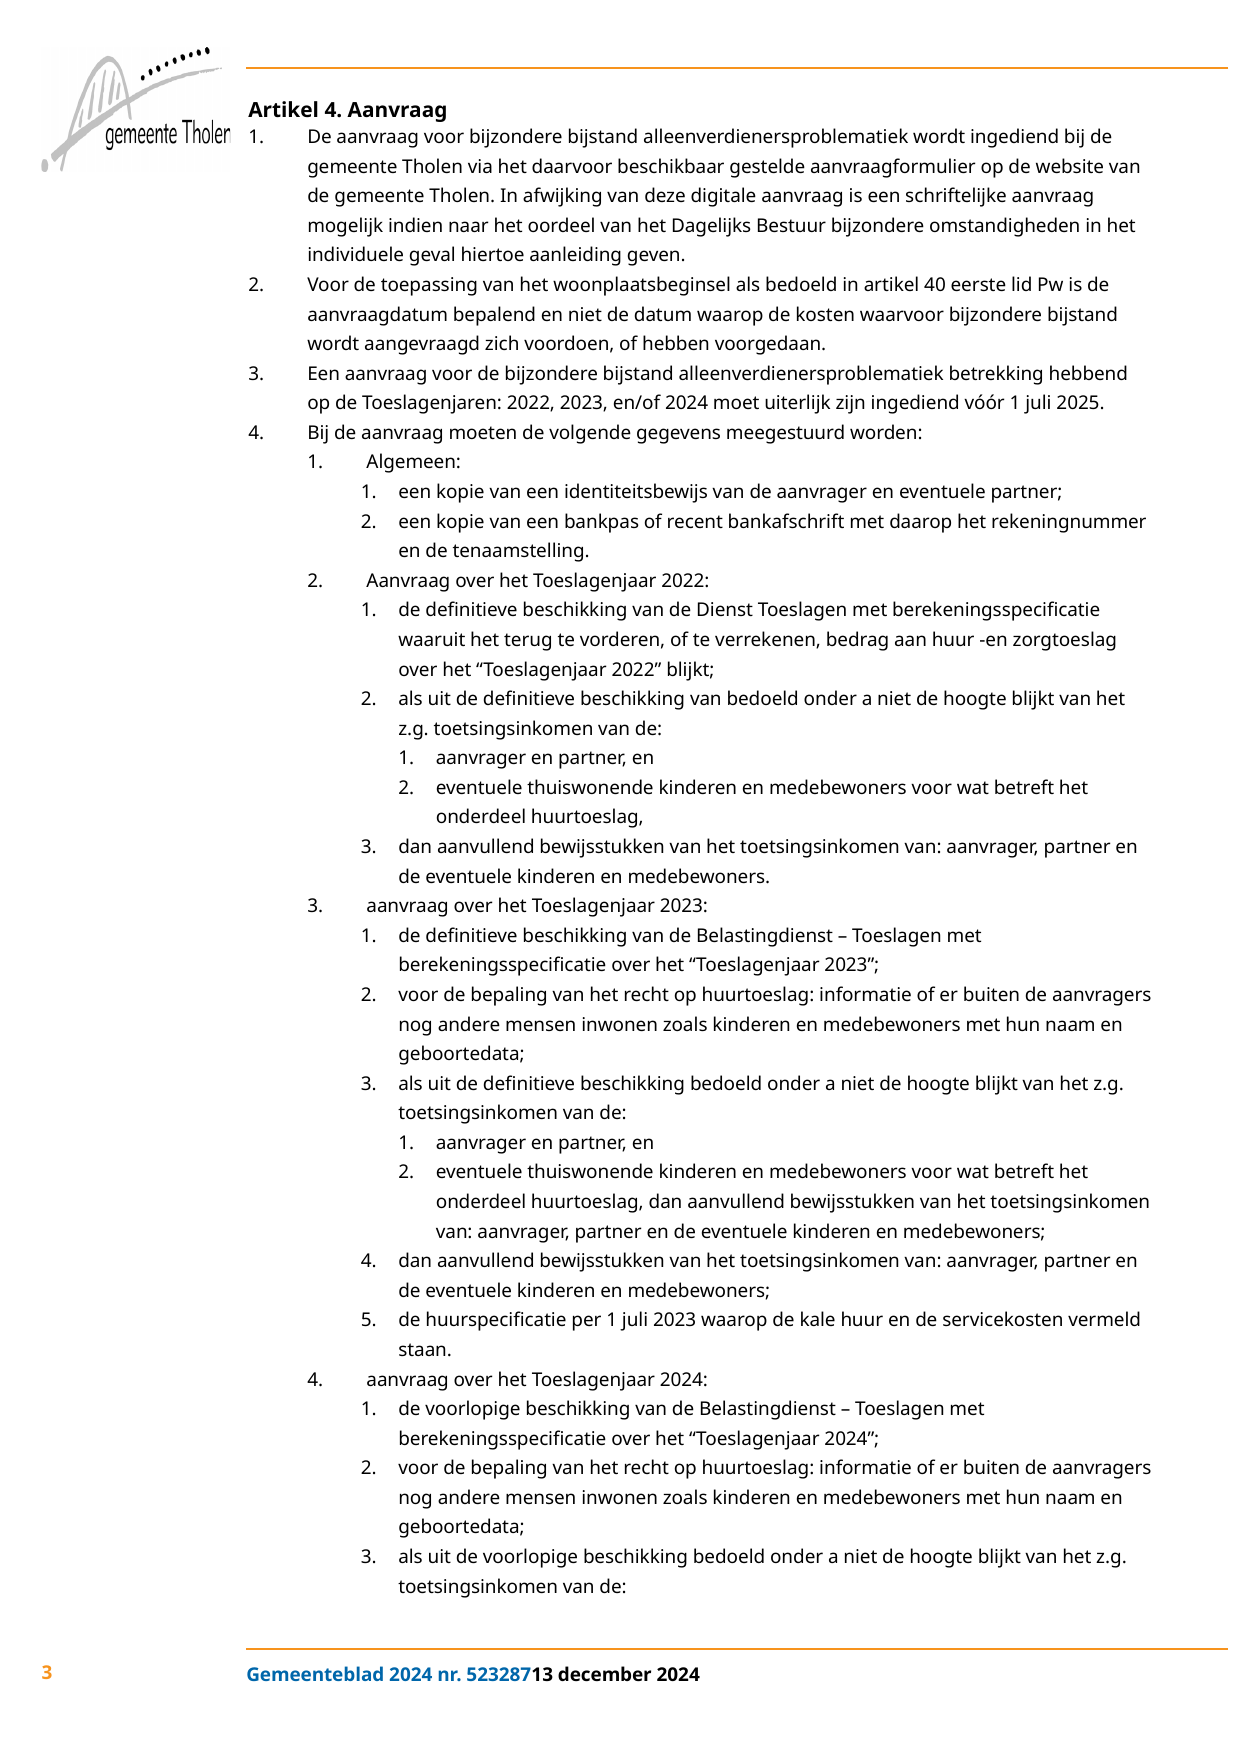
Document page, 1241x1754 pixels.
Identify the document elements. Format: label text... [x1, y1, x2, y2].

list Een aanvraag voor de bijzondere bijstand alleenverdienersproblematiek betrekking hebbend op de Toeslagenjaren: 2022, 2023, en/of 2024 moet uiterlijk zijn ingediend vóór 1 juli 2025. [248, 360, 1152, 415]
list Aanvraag over het Toeslagenjaar 2022: [307, 567, 1152, 593]
list de voorlopige beschikking van de Belastingdienst – Toeslagen met berekeningsspecificatie over het “Toeslagenjaar 2024”; [361, 1395, 1152, 1451]
list als uit de definitieve beschikking bedoeld onder a niet de hoogte blijkt van het z.g. toetsingsinkomen van de: [361, 1070, 1152, 1125]
list aanvrager en partner, en [398, 744, 1152, 770]
list aanvraag over het Toeslagenjaar 2024: [307, 1366, 1152, 1391]
list Voor de toepassing van het woonplaatsbeginsel als bedoeld in artikel 40 eerste lid Pw is de aanvraagdatum bepalend en niet de datum waarop de kosten waarvoor bijzondere bijstand wordt aangevraagd zich voordoen, of hebben voorgedaan. [248, 271, 1152, 356]
list eventuele thuiswonende kinderen en medebewoners voor wat betreft het onderdeel huurtoeslag, dan aanvullend bewijsstukken van het toetsingsinkomen van: aanvrager, partner en de eventuele kinderen en medebewoners; [398, 1159, 1152, 1243]
list De aanvraag voor bijzondere bijstand alleenverdienersproblematiek wordt ingediend bij de gemeente Tholen via het daarvoor beschikbaar gestelde aanvraagformulier op de website van de gemeente Tholen. In afwijking van deze digitale aanvraag is een schriftelijke aanvraag mogelijk indien naar het oordeel van het Dagelijks Bestuur bijzondere omstandigheden in het individuele geval hiertoe aanleiding geven. [248, 123, 1152, 267]
list voor de bepaling van het recht op huurtoeslag: informatie of er buiten de aanvragers nog andere mensen inwonen zoals kinderen en medebewoners met hun naam en geboortedata; [361, 981, 1152, 1066]
list aanvraag over het Toeslagenjaar 2023: [307, 892, 1152, 918]
list een kopie van een bankpas of recent bankafschrift met daarop het rekeningnummer en de tenaamstelling. [361, 508, 1152, 563]
list Bij de aanvraag moeten de volgende gegevens meegestuurd worden: [248, 419, 1152, 445]
text Artikel 4. Aanvraag [248, 95, 1152, 123]
list een kopie van een identiteitsbewijs van de aanvrager en eventuele partner; [361, 478, 1152, 504]
list de definitieve beschikking van de Dienst Toeslagen met berekeningsspecificatie waaruit het terug te vorderen, of te verrekenen, bedrag aan huur -en zorgtoeslag over het “Toeslagenjaar 2022” blijkt; [361, 597, 1152, 681]
picture [41, 47, 231, 172]
list als uit de definitieve beschikking van bedoeld onder a niet de hoogte blijkt van het z.g. toetsingsinkomen van de: [361, 685, 1152, 741]
list de definitieve beschikking van de Belastingdienst – Toeslagen met berekeningsspecificatie over het “Toeslagenjaar 2023”; [361, 922, 1152, 977]
list voor de bepaling van het recht op huurtoeslag: informatie of er buiten de aanvragers nog andere mensen inwonen zoals kinderen en medebewoners met hun naam en geboortedata; [361, 1454, 1152, 1539]
list Algemeen: [307, 449, 1152, 474]
list als uit de voorlopige beschikking bedoeld onder a niet de hoogte blijkt van het z.g. toetsingsinkomen van de: [361, 1543, 1152, 1598]
list aanvrager en partner, en [398, 1129, 1152, 1155]
list dan aanvullend bewijsstukken van het toetsingsinkomen van: aanvrager, partner en de eventuele kinderen en medebewoners; [361, 1247, 1152, 1303]
list de huurspecificatie per 1 juli 2023 waarop de kale huur en de servicekosten vermeld staan. [361, 1307, 1152, 1362]
list dan aanvullend bewijsstukken van het toetsingsinkomen van: aanvrager, partner en de eventuele kinderen en medebewoners. [361, 833, 1152, 888]
list eventuele thuiswonende kinderen en medebewoners voor wat betreft het onderdeel huurtoeslag, [398, 774, 1152, 829]
